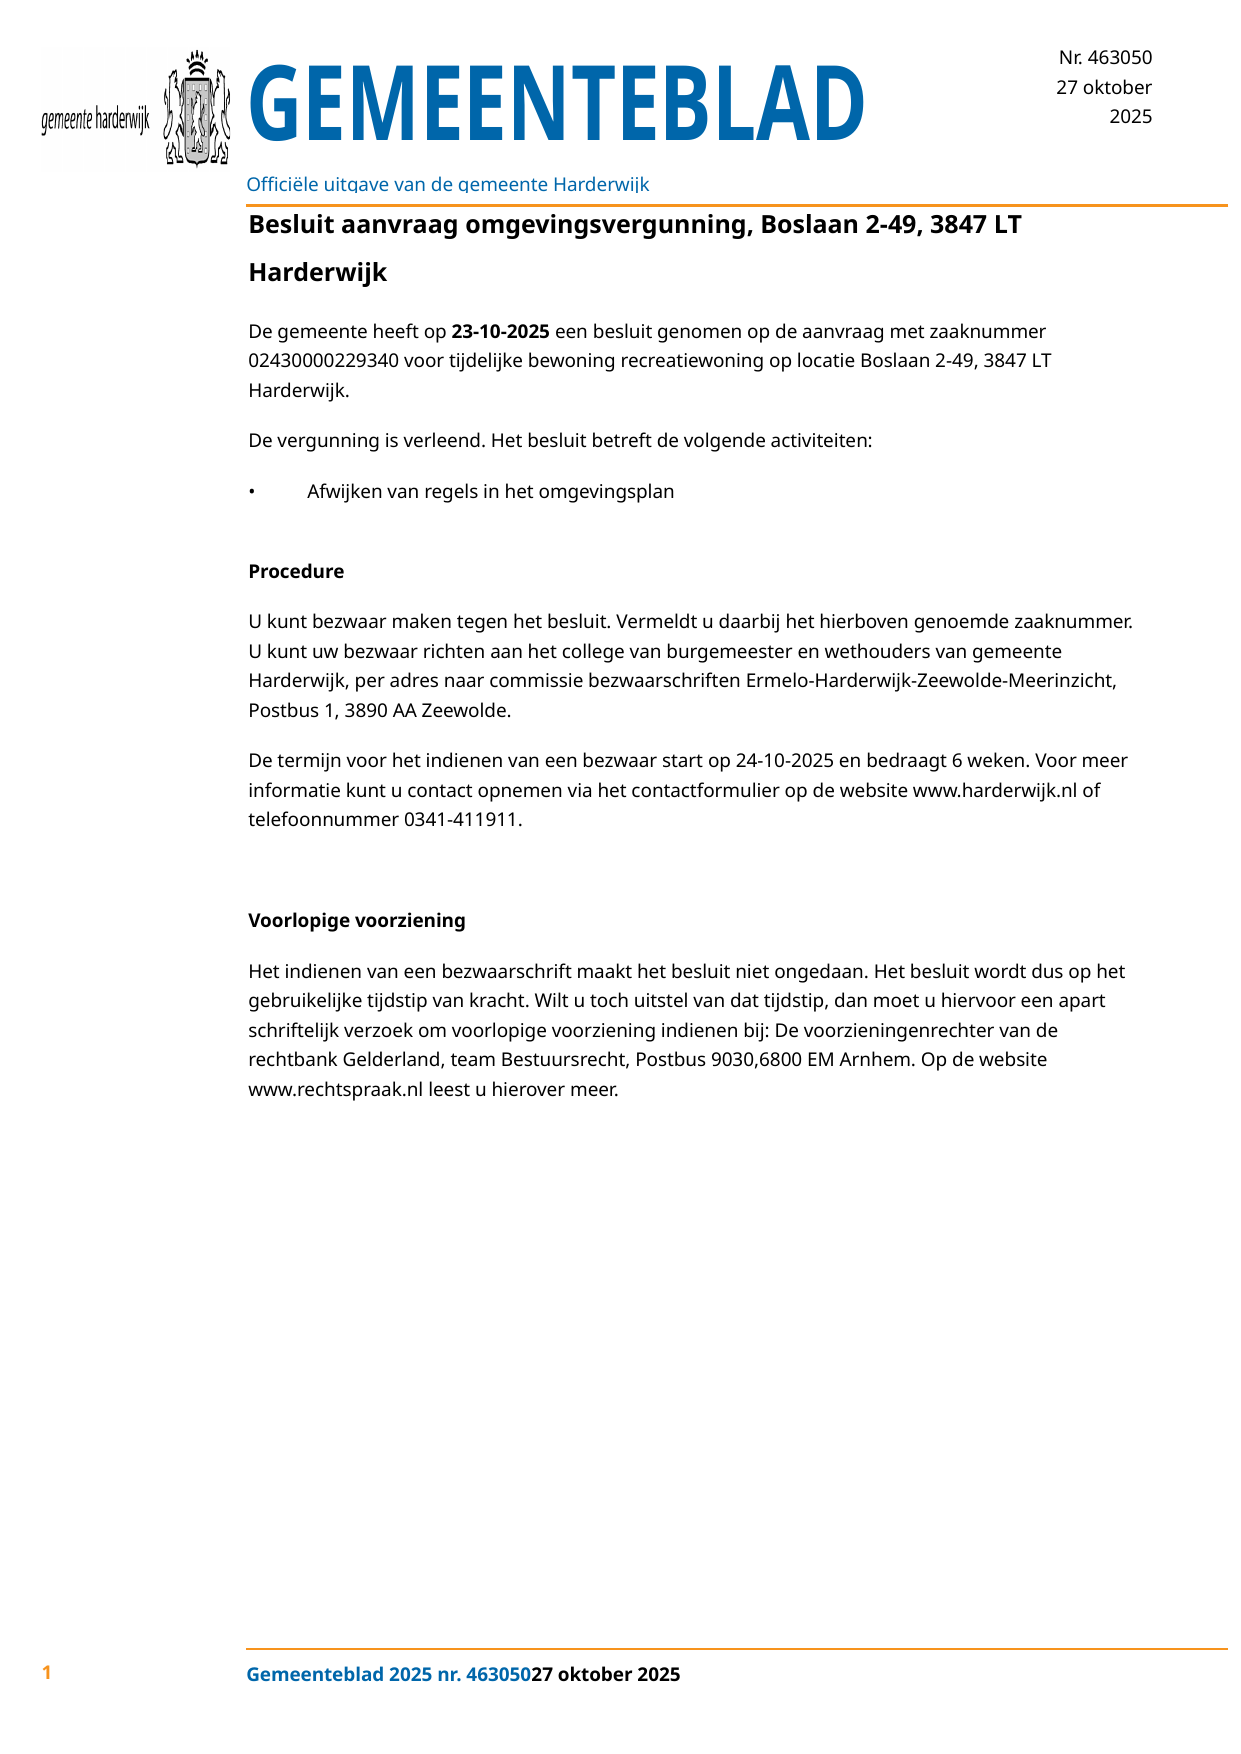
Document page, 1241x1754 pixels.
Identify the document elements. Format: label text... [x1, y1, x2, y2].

text Voorlopige voorziening [248, 907, 1152, 933]
list Afwijken van regels in het omgevingsplan [248, 478, 1152, 504]
text Besluit aanvraag omgevingsvergunning, Boslaan 2-49, 3847 LT Harderwijk [248, 207, 1152, 288]
text U kunt bezwaar maken tegen het besluit. Vermeldt u daarbij het hierboven genoemde zaaknummer. U kunt uw bezwaar richten aan het college van burgemeester en wethouders van gemeente Harderwijk, per adres naar commissie bezwaarschriften Ermelo-Harderwijk-Zeewolde-Meerinzicht, Postbus 1, 3890 AA Zeewolde. [248, 608, 1152, 723]
text De gemeente heeft op 23-10-2025 een besluit genomen op de aanvraag met zaaknummer 02430000229340 voor tijdelijke bewoning recreatiewoning op locatie Boslaan 2-49, 3847 LT Harderwijk. [248, 318, 1152, 403]
text Het indienen van een bezwaarschrift maakt het besluit niet ongedaan. Het besluit wordt dus op het gebruikelijke tijdstip van kracht. Wilt u toch uitstel van dat tijdstip, dan moet u hiervoor een apart schriftelijk verzoek om voorlopige voorziening indienen bij: De voorzieningenrechter van de rechtbank Gelderland, team Bestuursrecht, Postbus 9030,6800 EM Arnhem. Op de website www.rechtspraak.nl leest u hierover meer. [248, 958, 1152, 1102]
text Procedure [248, 558, 1152, 584]
text De vergunning is verleend. Het besluit betreft de volgende activiteiten: [248, 427, 1152, 453]
picture [41, 47, 231, 172]
text De termijn voor het indienen van een bezwaar start op 24-10-2025 en bedraagt 6 weken. Voor meer informatie kunt u contact opnemen via het contactformulier op de website www.harderwijk.nl of telefoonnummer 0341-411911. [248, 747, 1152, 832]
